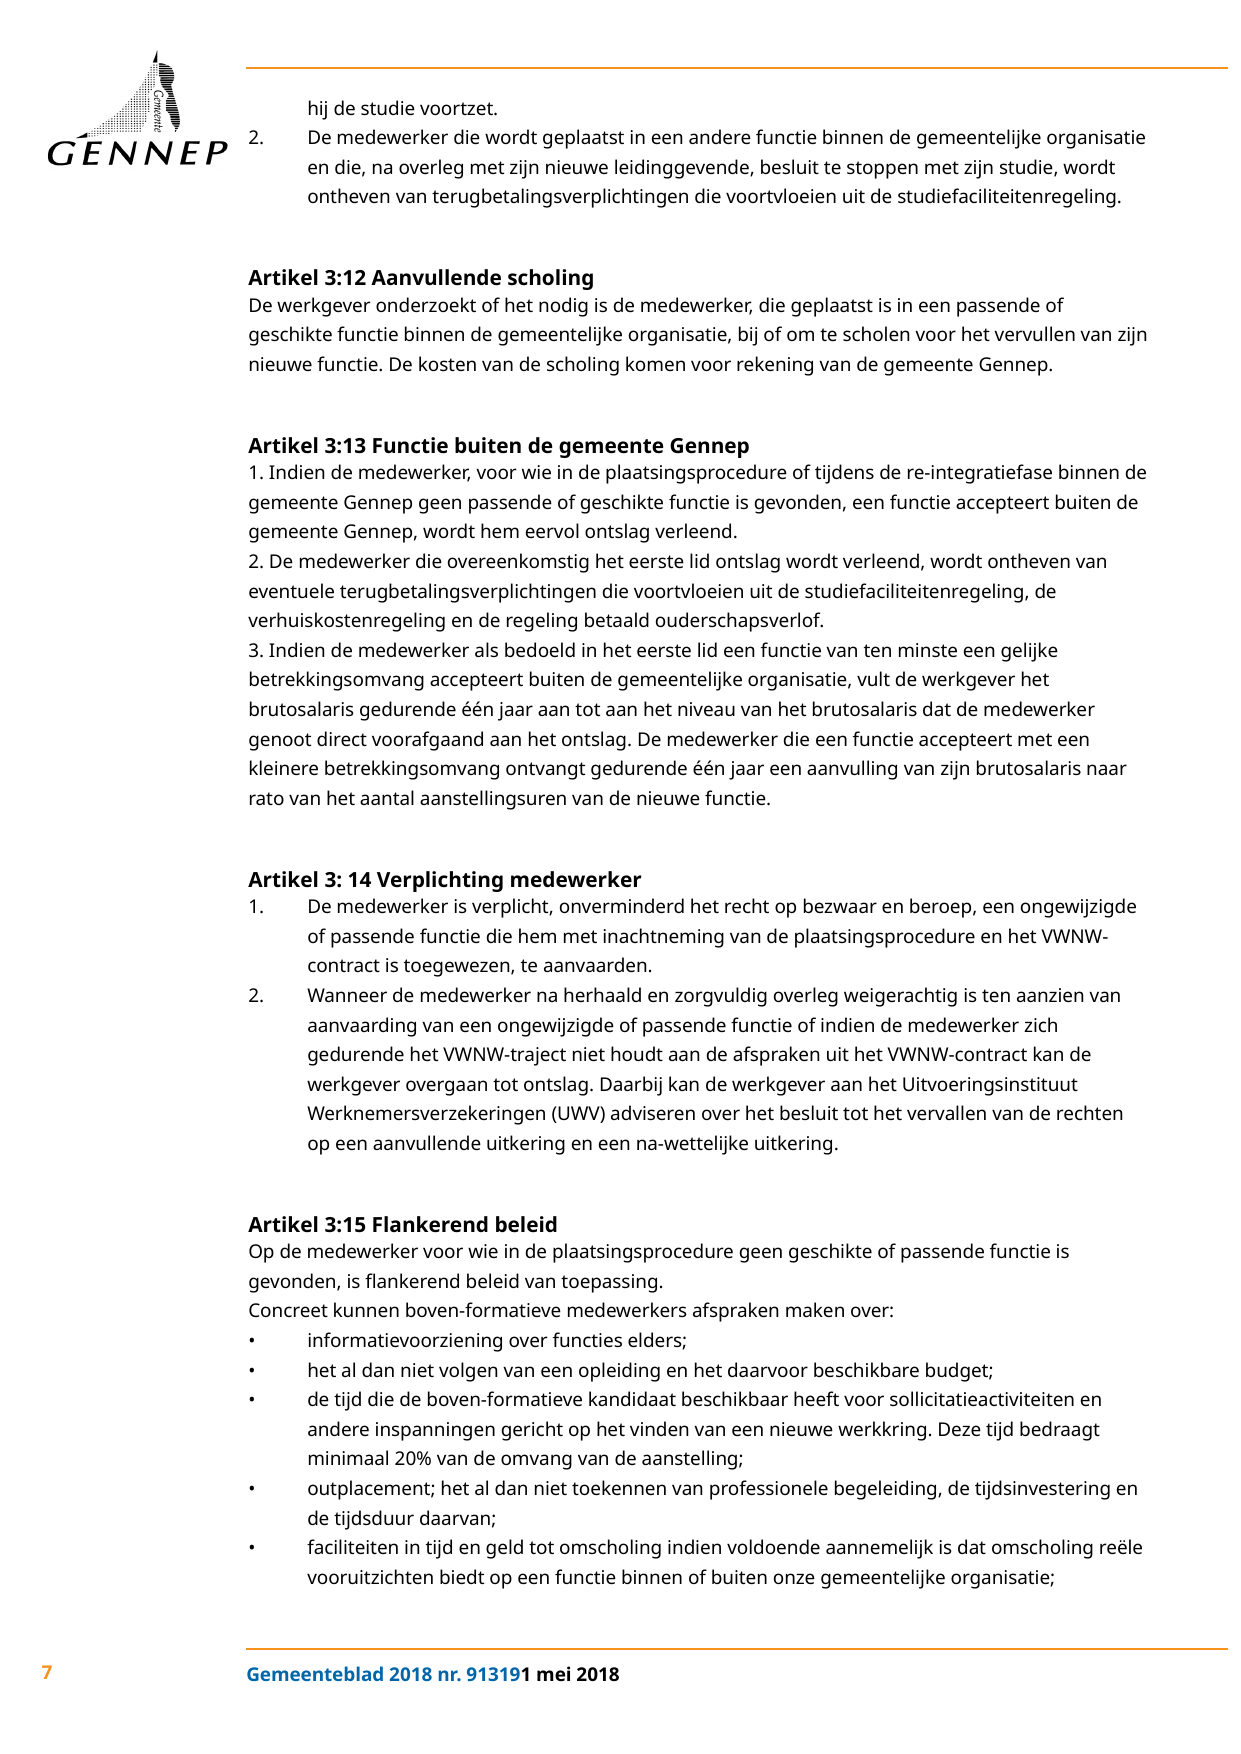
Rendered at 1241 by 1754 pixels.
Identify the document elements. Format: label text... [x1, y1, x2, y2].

list De medewerker die wordt geplaatst in een andere functie binnen de gemeentelijke organisatie en die, na overleg met zijn nieuwe leidinggevende, besluit te stoppen met zijn studie, wordt ontheven van terugbetalingsverplichtingen die voortvloeien uit de studiefaciliteitenregeling. [248, 124, 1152, 209]
text 3. Indien de medewerker als bedoeld in het eerste lid een functie van ten minste een gelijke betrekkingsomvang accepteert buiten de gemeentelijke organisatie, vult de werkgever het brutosalaris gedurende één jaar aan tot aan het niveau van het brutosalaris dat de medewerker genoot direct voorafgaand aan het ontslag. De medewerker die een functie accepteert met een kleinere betrekkingsomvang ontvangt gedurende één jaar een aanvulling van zijn brutosalaris naar rato van het aantal aanstellingsuren van de nieuwe functie. [248, 637, 1152, 811]
text Concreet kunnen boven-formatieve medewerkers afspraken maken over: [248, 1298, 1152, 1323]
list faciliteiten in tijd en geld tot omscholing indien voldoende aannemelijk is dat omscholing reële vooruitzichten biedt op een functie binnen of buiten onze gemeentelijke organisatie; [248, 1534, 1152, 1590]
text Artikel 3:12 Aanvullende scholing [248, 263, 1152, 292]
text Artikel 3:13 Functie buiten de gemeente Gennep [248, 431, 1152, 459]
picture [41, 47, 231, 172]
list Wanneer de medewerker na herhaald en zorgvuldig overleg weigerachtig is ten aanzien van aanvaarding van een ongewijzigde of passende functie of indien de medewerker zich gedurende het VWNW-traject niet houdt aan de afspraken uit het VWNW-contract kan de werkgever overgaan tot ontslag. Daarbij kan de werkgever aan het Uitvoeringsinstituut Werknemersverzekeringen (UWV) adviseren over het besluit tot het vervallen van de rechten op een aanvullende uitkering en een na-wettelijke uitkering. [248, 982, 1152, 1156]
text Artikel 3: 14 Verplichting medewerker [248, 865, 1152, 893]
text 2. De medewerker die overeenkomstig het eerste lid ontslag wordt verleend, wordt ontheven van eventuele terugbetalingsverplichtingen die voortvloeien uit de studiefaciliteitenregeling, de verhuiskostenregeling en de regeling betaald ouderschapsverlof. [248, 548, 1152, 633]
list De medewerker is verplicht, onverminderd het recht op bezwaar en beroep, een ongewijzigde of passende functie die hem met inachtneming van de plaatsingsprocedure en het VWNW-contract is toegewezen, te aanvaarden. [248, 893, 1152, 978]
list informatievoorziening over functies elders; [248, 1327, 1152, 1353]
list outplacement; het al dan niet toekennen van professionele begeleiding, de tijdsinvestering en de tijdsduur daarvan; [248, 1475, 1152, 1531]
text Artikel 3:15 Flankerend beleid [248, 1210, 1152, 1238]
text Op de medewerker voor wie in de plaatsingsprocedure geen geschikte of passende functie is gevonden, is flankerend beleid van toepassing. [248, 1238, 1152, 1294]
text De werkgever onderzoekt of het nodig is de medewerker, die geplaatst is in een passende of geschikte functie binnen de gemeentelijke organisatie, bij of om te scholen voor het vervullen van zijn nieuwe functie. De kosten van de scholing komen voor rekening van de gemeente Gennep. [248, 292, 1152, 377]
list hij de studie voortzet. [248, 95, 1152, 121]
list de tijd die de boven-formatieve kandidaat beschikbaar heeft voor sollicitatieactiviteiten en andere inspanningen gericht op het vinden van een nieuwe werkkring. Deze tijd bedraagt minimaal 20% van de omvang van de aanstelling; [248, 1386, 1152, 1471]
text 1. Indien de medewerker, voor wie in de plaatsingsprocedure of tijdens de re-integratiefase binnen de gemeente Gennep geen passende of geschikte functie is gevonden, een functie accepteert buiten de gemeente Gennep, wordt hem eervol ontslag verleend. [248, 459, 1152, 544]
list het al dan niet volgen van een opleiding en het daarvoor beschikbare budget; [248, 1357, 1152, 1383]
